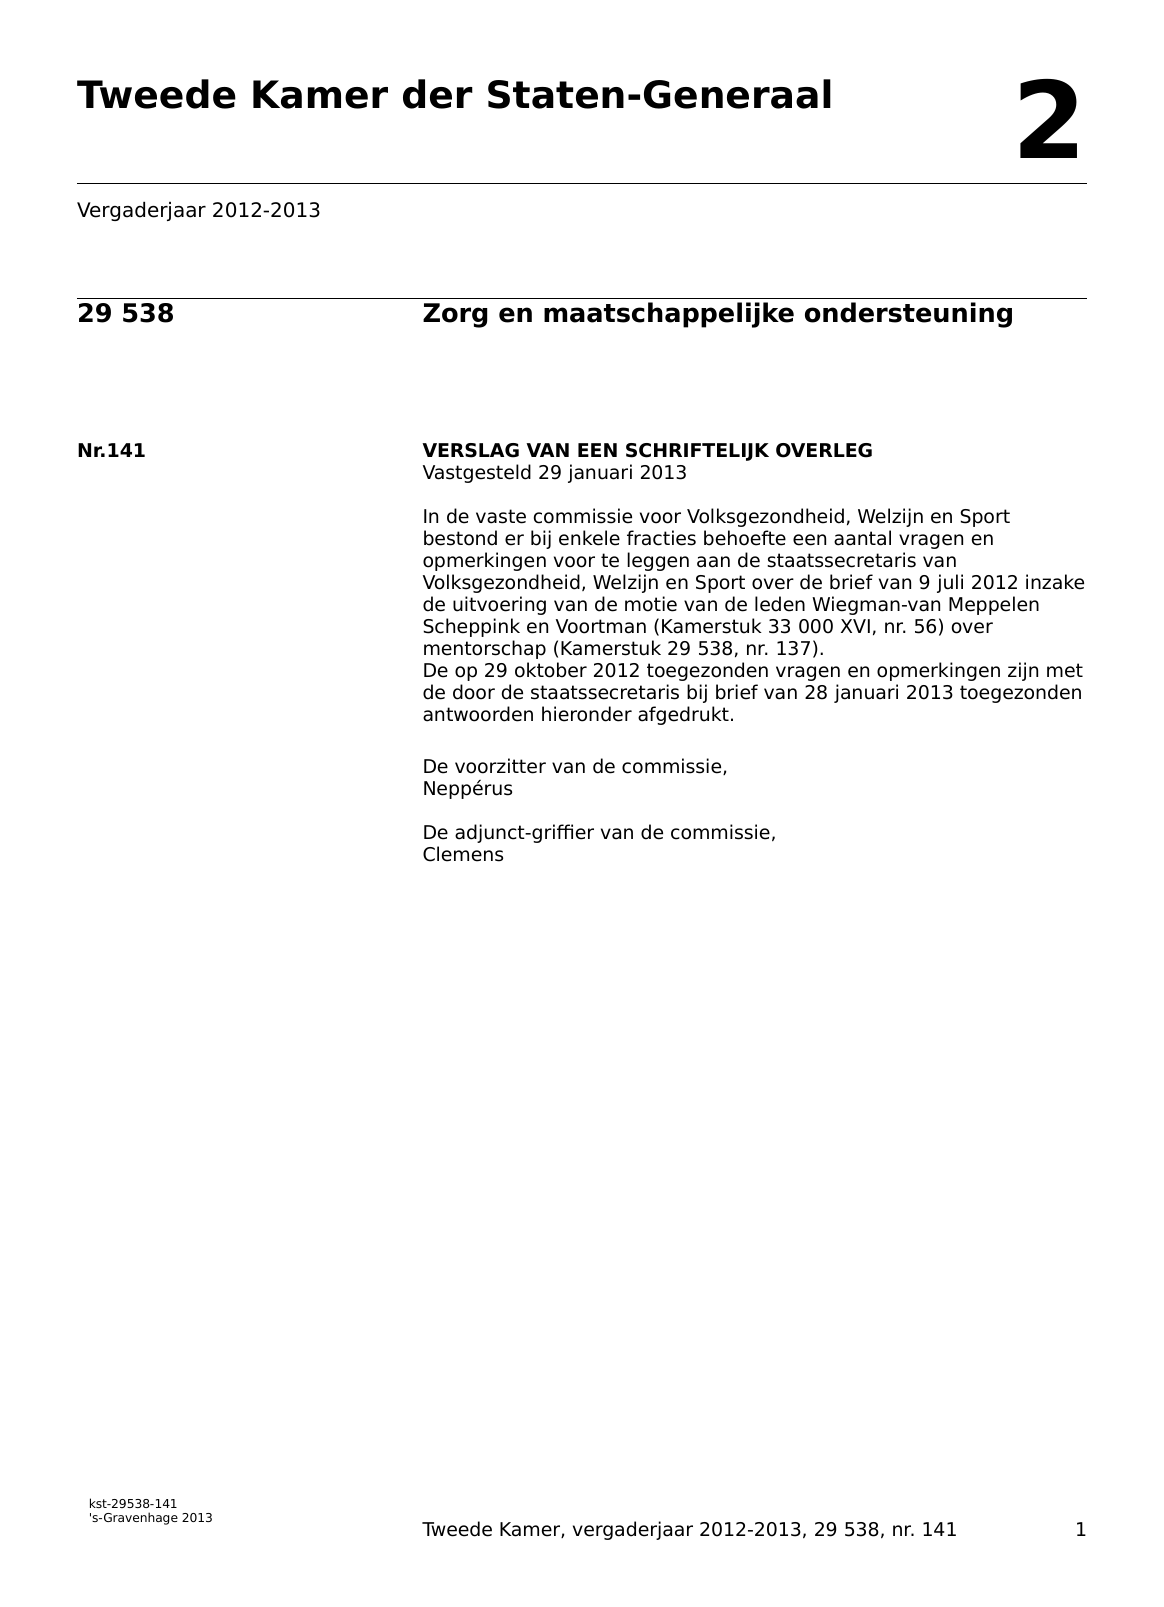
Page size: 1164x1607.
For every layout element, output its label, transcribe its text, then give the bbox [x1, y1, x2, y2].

text 's-Gravenhage 2013 [88, 1511, 323, 1525]
subtitle 29 538 Zorg en maatschappelijke ondersteuning [77, 299, 1087, 329]
text De adjunct-griffier van de commissie, Clemens [422, 822, 1087, 866]
text Vastgesteld 29 januari 2013 [422, 462, 1087, 484]
text De voorzitter van de commissie, Neppérus [422, 756, 1087, 799]
text kst-29538-141 [88, 1497, 323, 1511]
text In de vaste commissie voor Volksgezondheid, Welzijn en Sport bestond er bij enkele fracties behoefte een aantal vragen en opmerkingen voor te leggen aan de staatssecretaris van Volksgezondheid, Welzijn en Sport over de brief van 9 juli 2012 inzake de uitvoering van de motie van de leden Wiegman-van Meppelen Scheppink en Voortman (Kamerstuk 33 000 XVI, nr. 56) over mentorschap (Kamerstuk 29 538, nr. 137). [422, 506, 1087, 660]
table_header 2 [886, 59, 1087, 183]
table_header Tweede Kamer der Staten-Generaal [77, 59, 886, 183]
table_cell Vergaderjaar 2012-2013 [77, 184, 1087, 298]
text De op 29 oktober 2012 toegezonden vragen en opmerkingen zijn met de door de staatssecretaris bij brief van 28 januari 2013 toegezonden antwoorden hieronder afgedrukt. [422, 660, 1087, 726]
subtitle Nr.141 VERSLAG VAN EEN SCHRIFTELIJK OVERLEG [77, 440, 1087, 462]
